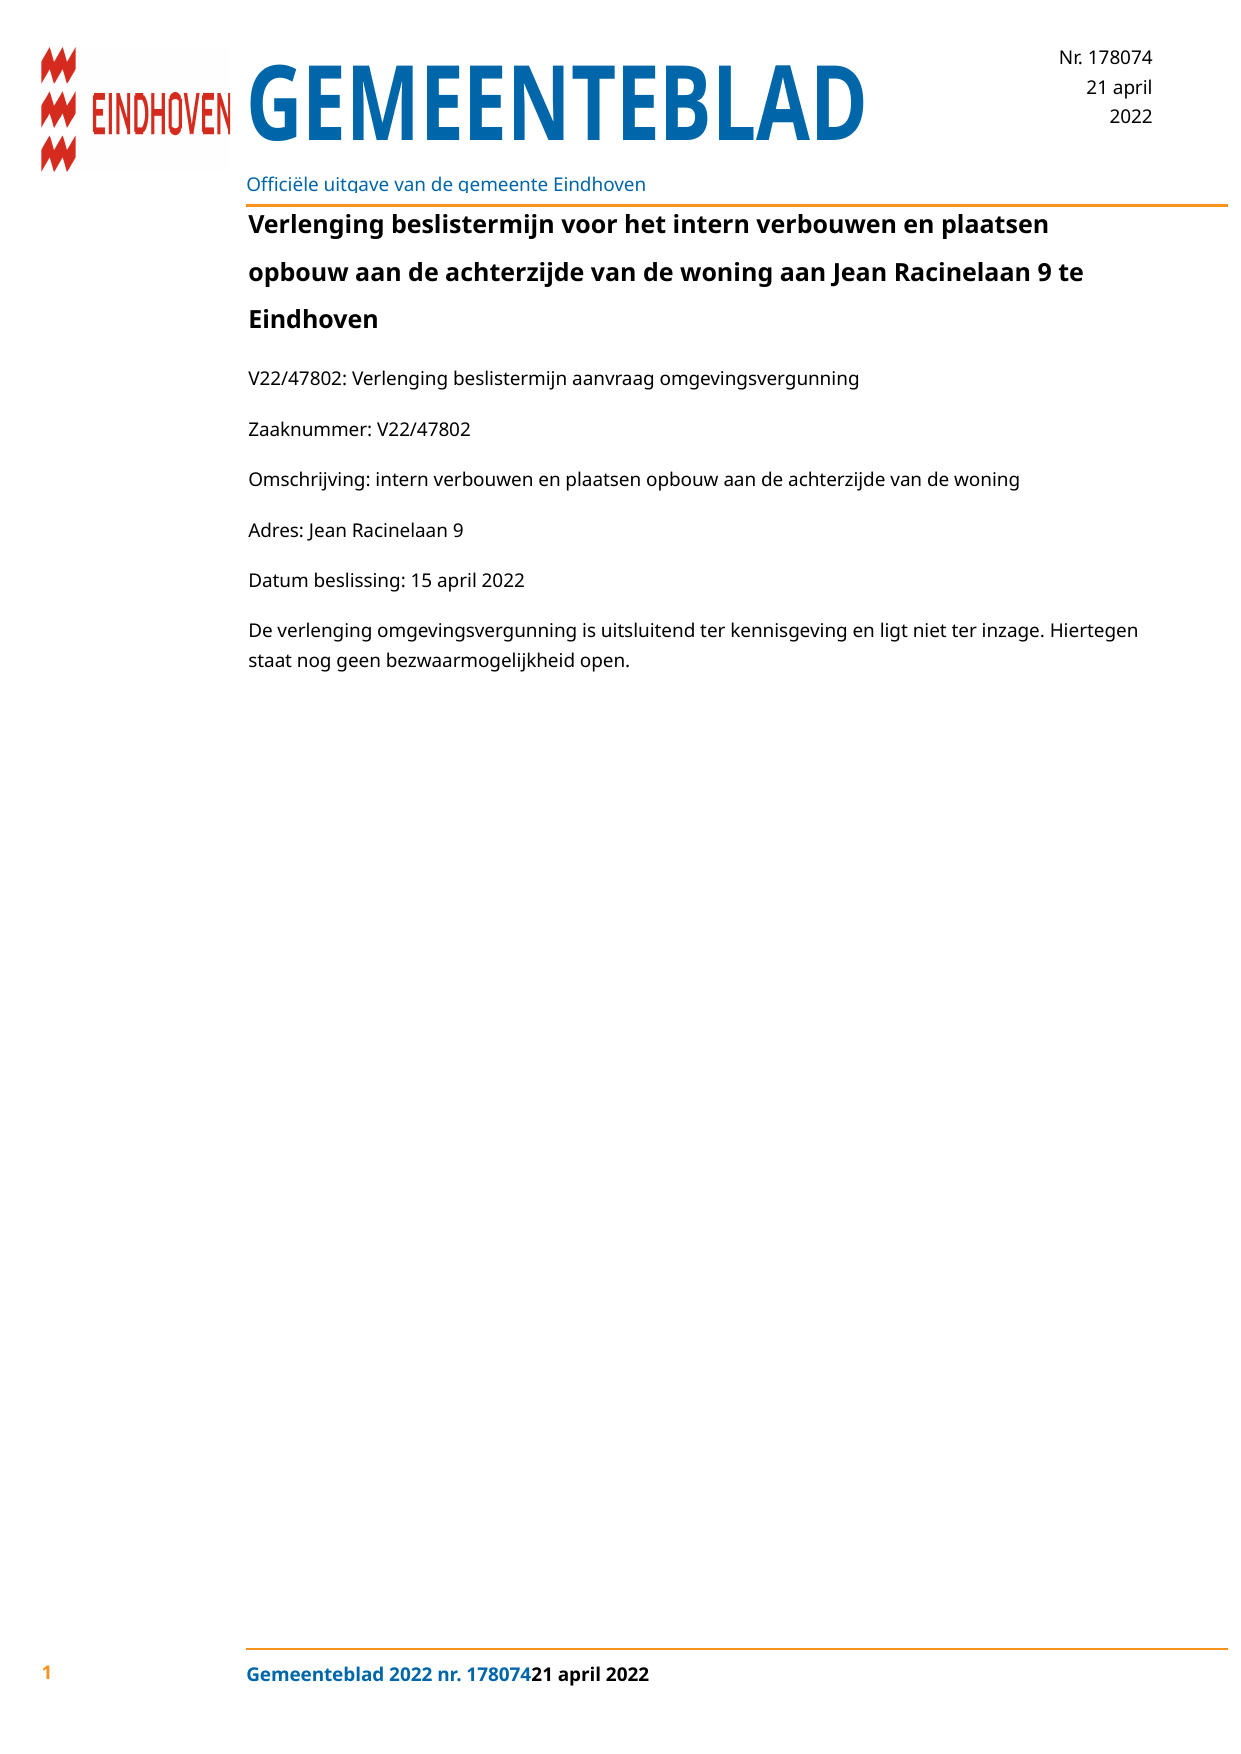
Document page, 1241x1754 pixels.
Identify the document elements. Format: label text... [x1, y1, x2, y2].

picture [41, 47, 231, 172]
text Zaaknummer: V22/47802 [248, 416, 1152, 442]
text De verlenging omgevingsvergunning is uitsluitend ter kennisgeving en ligt niet ter inzage. Hiertegen staat nog geen bezwaarmogelijkheid open. [248, 618, 1152, 673]
text V22/47802: Verlenging beslistermijn aanvraag omgevingsvergunning [248, 366, 1152, 391]
text Verlenging beslistermijn voor het intern verbouwen en plaatsen opbouw aan de achterzijde van de woning aan Jean Racinelaan 9 te Eindhoven [248, 207, 1152, 336]
text Datum beslissing: 15 april 2022 [248, 567, 1152, 593]
text Adres: Jean Racinelaan 9 [248, 517, 1152, 542]
text Omschrijving: intern verbouwen en plaatsen opbouw aan de achterzijde van de woning [248, 466, 1152, 492]
